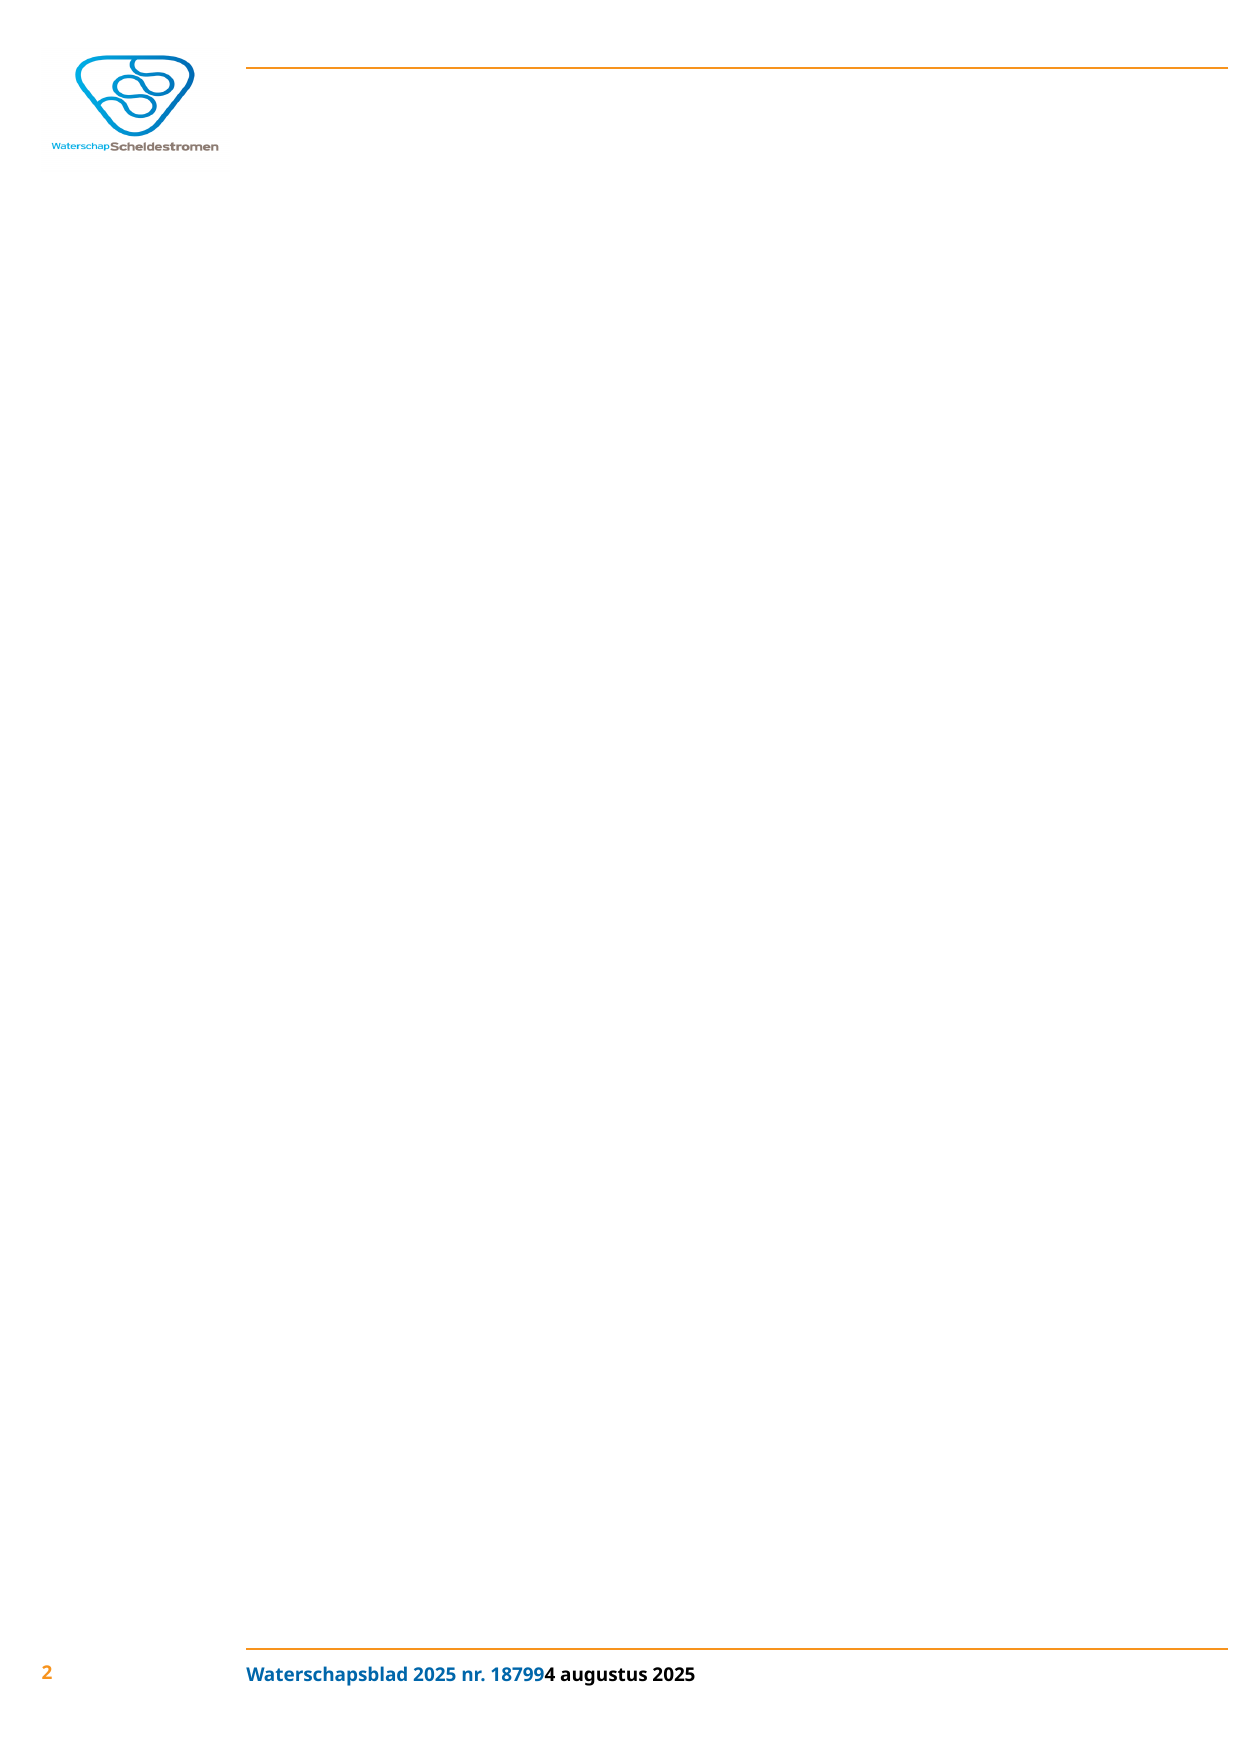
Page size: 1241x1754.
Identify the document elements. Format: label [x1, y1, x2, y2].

picture [41, 47, 231, 172]
